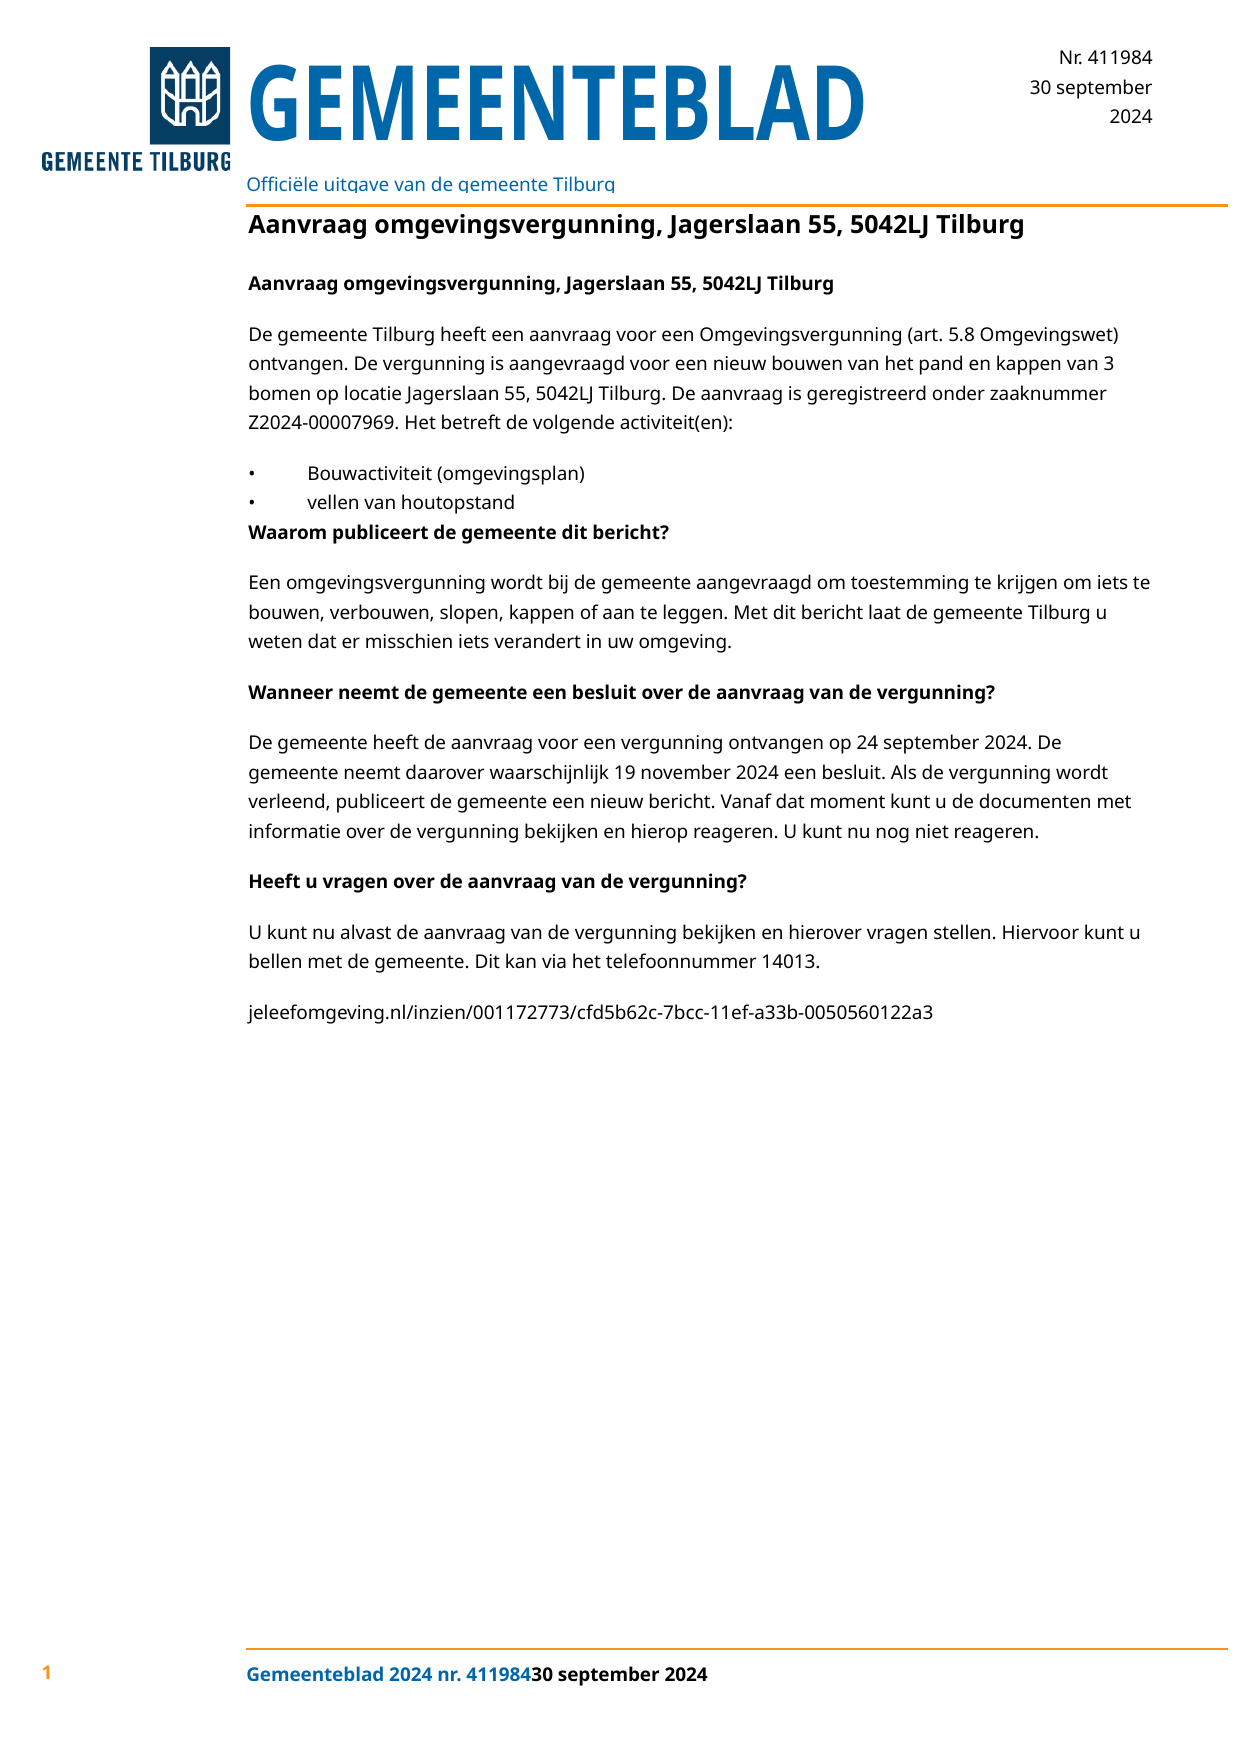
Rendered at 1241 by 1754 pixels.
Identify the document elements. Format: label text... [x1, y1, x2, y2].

text U kunt nu alvast de aanvraag van de vergunning bekijken en hierover vragen stellen. Hiervoor kunt u bellen met de gemeente. Dit kan via het telefoonnummer 14013. [248, 919, 1152, 974]
list vellen van houtopstand [248, 489, 1152, 515]
text De gemeente Tilburg heeft een aanvraag voor een Omgevingsvergunning (art. 5.8 Omgevingswet) ontvangen. De vergunning is aangevraagd voor een nieuw bouwen van het pand en kappen van 3 bomen op locatie Jagerslaan 55, 5042LJ Tilburg. De aanvraag is geregistreerd onder zaaknummer Z2024-00007969. Het betreft de volgende activiteit(en): [248, 321, 1152, 435]
text Aanvraag omgevingsvergunning, Jagerslaan 55, 5042LJ Tilburg [248, 207, 1152, 241]
list Bouwactiviteit (omgevingsplan) [248, 460, 1152, 486]
text Wanneer neemt de gemeente een besluit over de aanvraag van de vergunning? [248, 679, 1152, 705]
text Waarom publiceert de gemeente dit bericht? [248, 519, 1152, 545]
text jeleefomgeving.nl/inzien/001172773/cfd5b62c-7bcc-11ef-a33b-0050560122a3 [248, 999, 1152, 1025]
text Aanvraag omgevingsvergunning, Jagerslaan 55, 5042LJ Tilburg [248, 270, 1152, 296]
picture [41, 47, 231, 172]
text Een omgevingsvergunning wordt bij de gemeente aangevraagd om toestemming te krijgen om iets te bouwen, verbouwen, slopen, kappen of aan te leggen. Met dit bericht laat de gemeente Tilburg u weten dat er misschien iets verandert in uw omgeving. [248, 569, 1152, 654]
text De gemeente heeft de aanvraag voor een vergunning ontvangen op 24 september 2024. De gemeente neemt daarover waarschijnlijk 19 november 2024 een besluit. Als de vergunning wordt verleend, publiceert de gemeente een nieuw bericht. Vanaf dat moment kunt u de documenten met informatie over de vergunning bekijken en hierop reageren. U kunt nu nog niet reageren. [248, 729, 1152, 844]
text Heeft u vragen over de aanvraag van de vergunning? [248, 869, 1152, 894]
